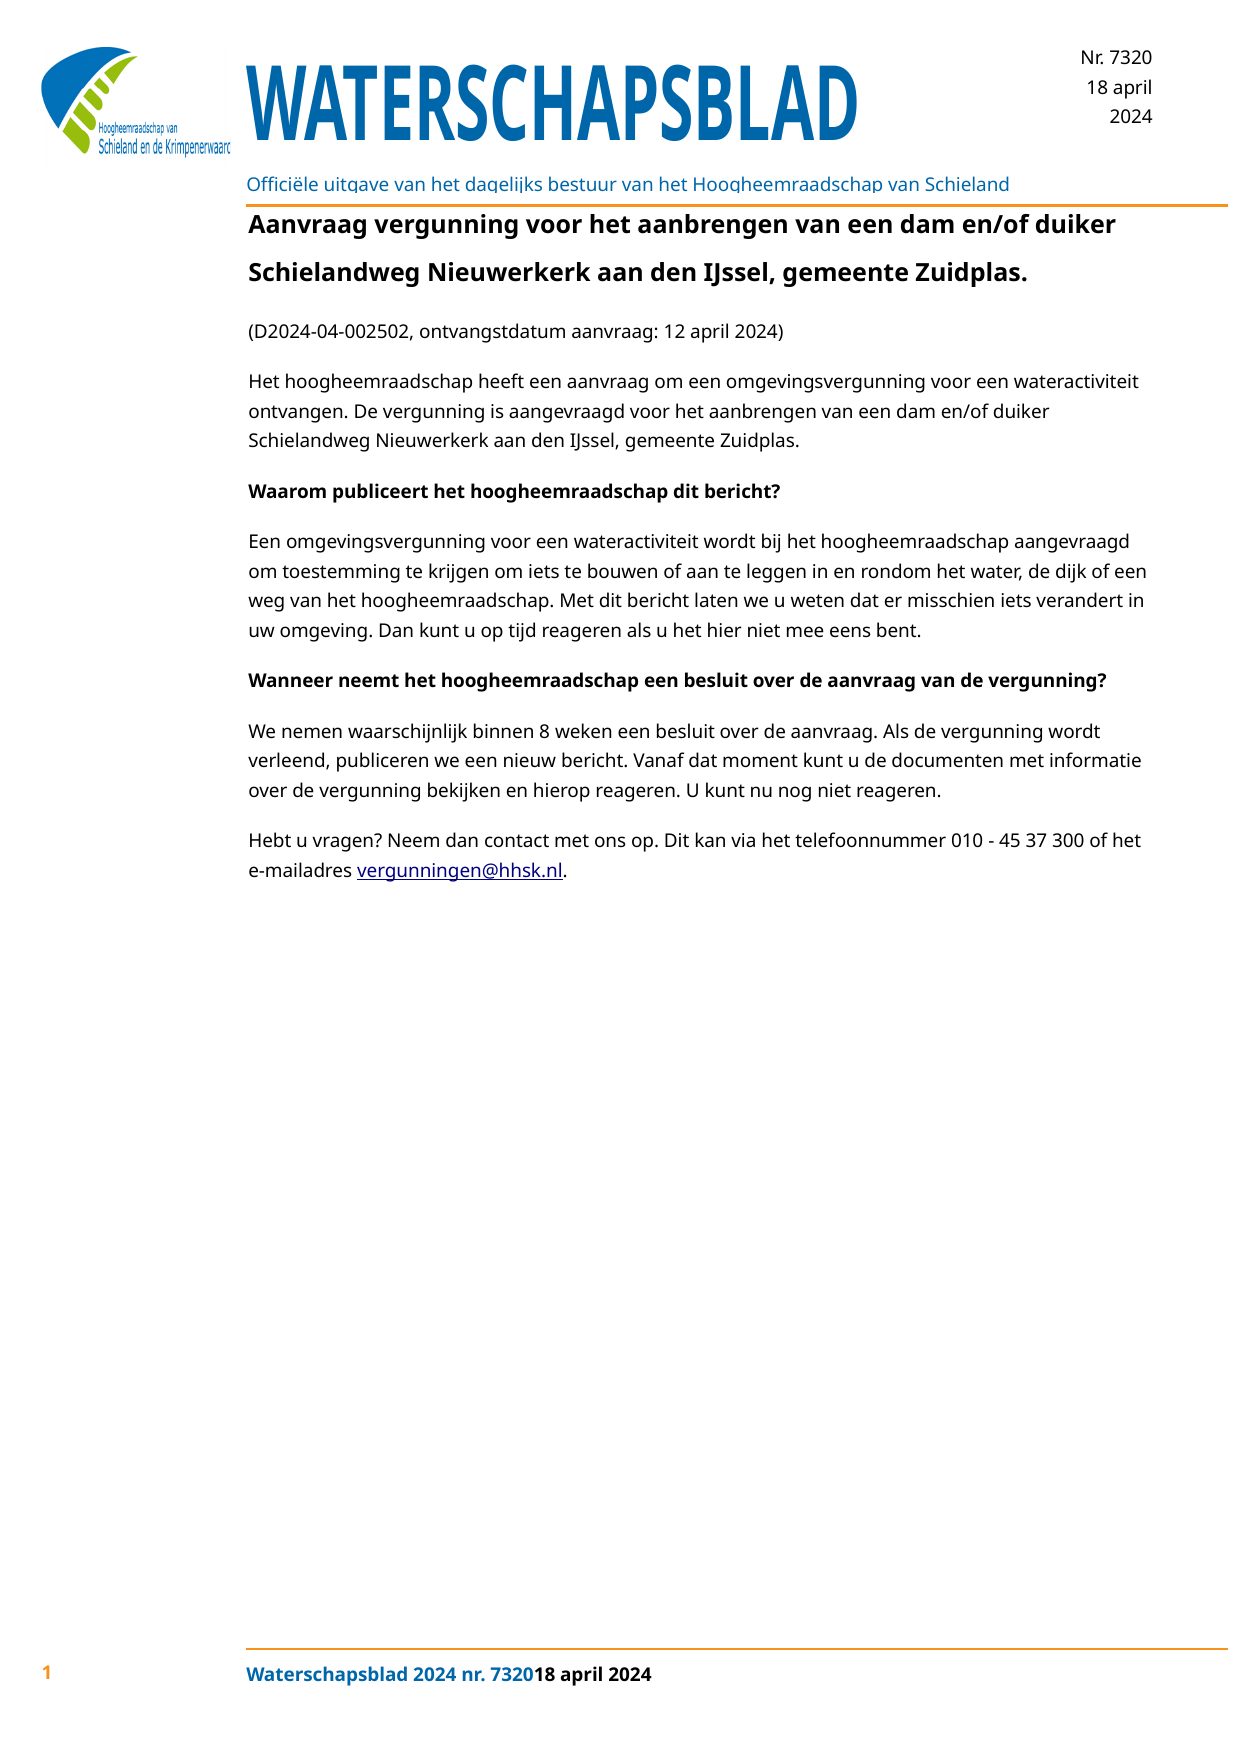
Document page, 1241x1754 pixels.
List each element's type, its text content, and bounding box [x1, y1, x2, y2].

text Waarom publiceert het hoogheemraadschap dit bericht? [248, 478, 1152, 504]
text Hebt u vragen? Neem dan contact met ons op. Dit kan via het telefoonnummer 010 - 45 37 300 of het e-mailadres vergunningen@hhsk.nl. [248, 827, 1152, 883]
text Wanneer neemt het hoogheemraadschap een besluit over de aanvraag van de vergunning? [248, 667, 1152, 693]
text We nemen waarschijnlijk binnen 8 weken een besluit over de aanvraag. Als de vergunning wordt verleend, publiceren we een nieuw bericht. Vanaf dat moment kunt u de documenten met informatie over de vergunning bekijken en hierop reageren. U kunt nu nog niet reageren. [248, 718, 1152, 803]
text (D2024-04-002502, ontvangstdatum aanvraag: 12 april 2024) [248, 318, 1152, 344]
picture [41, 47, 231, 172]
text Het hoogheemraadschap heeft een aanvraag om een omgevingsvergunning voor een wateractiviteit ontvangen. De vergunning is aangevraagd voor het aanbrengen van een dam en/of duiker Schielandweg Nieuwerkerk aan den IJssel, gemeente Zuidplas. [248, 368, 1152, 453]
text Een omgevingsvergunning voor een wateractiviteit wordt bij het hoogheemraadschap aangevraagd om toestemming te krijgen om iets te bouwen of aan te leggen in en rondom het water, de dijk of een weg van het hoogheemraadschap. Met dit bericht laten we u weten dat er misschien iets verandert in uw omgeving. Dan kunt u op tijd reageren als u het hier niet mee eens bent. [248, 528, 1152, 643]
text Aanvraag vergunning voor het aanbrengen van een dam en/of duiker Schielandweg Nieuwerkerk aan den IJssel, gemeente Zuidplas. [248, 207, 1152, 288]
